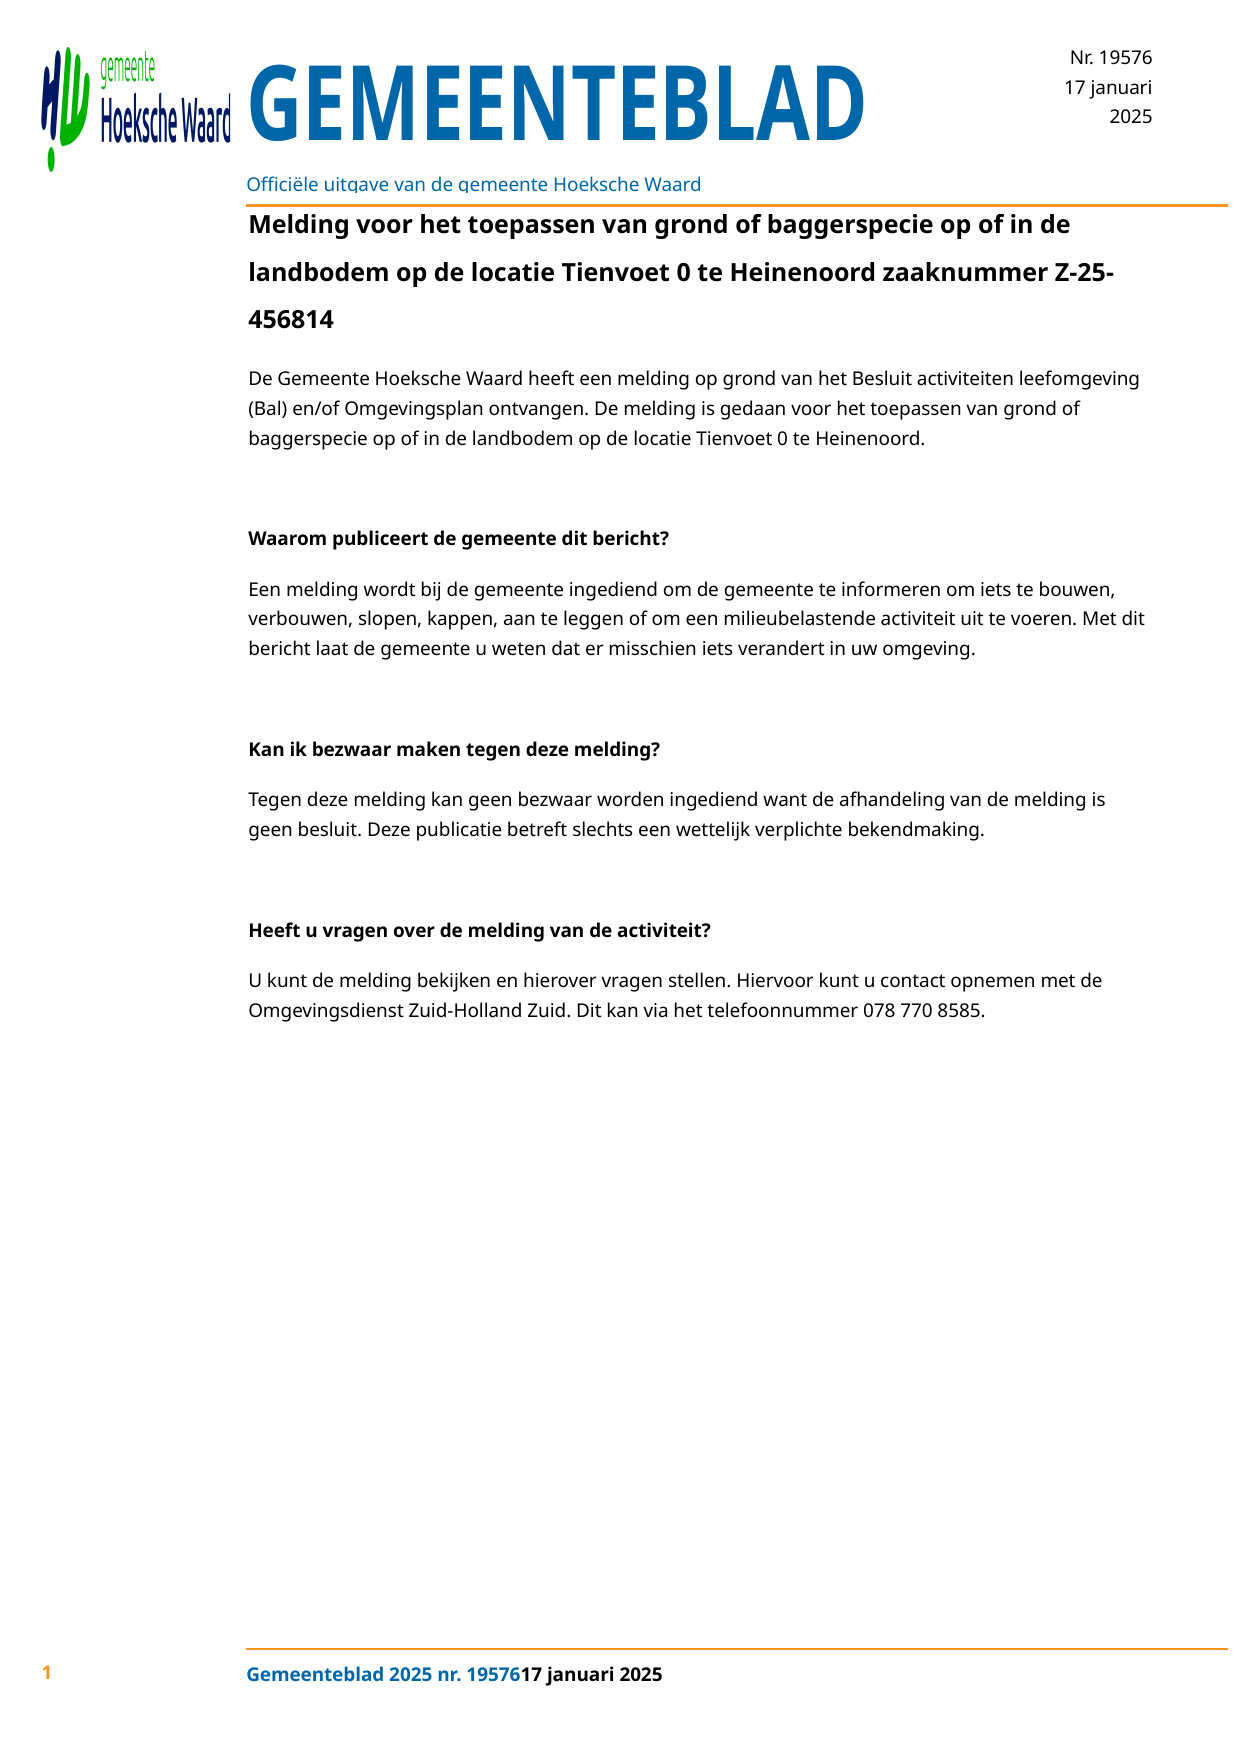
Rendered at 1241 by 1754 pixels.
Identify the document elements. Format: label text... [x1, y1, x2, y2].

picture [41, 47, 231, 172]
text Waarom publiceert de gemeente dit bericht? [248, 526, 1152, 551]
text Een melding wordt bij de gemeente ingediend om de gemeente te informeren om iets te bouwen, verbouwen, slopen, kappen, aan te leggen of om een milieubelastende activiteit uit te voeren. Met dit bericht laat de gemeente u weten dat er misschien iets verandert in uw omgeving. [248, 576, 1152, 661]
text Heeft u vragen over de melding van de activiteit? [248, 917, 1152, 942]
text Tegen deze melding kan geen bezwaar worden ingediend want de afhandeling van de melding is geen besluit. Deze publicatie betreft slechts een wettelijk verplichte bekendmaking. [248, 786, 1152, 842]
text De Gemeente Hoeksche Waard heeft een melding op grond van het Besluit activiteiten leefomgeving (Bal) en/of Omgevingsplan ontvangen. De melding is gedaan voor het toepassen van grond of baggerspecie op of in de landbodem op de locatie Tienvoet 0 te Heinenoord. [248, 366, 1152, 450]
text U kunt de melding bekijken en hierover vragen stellen. Hiervoor kunt u contact opnemen met de Omgevingsdienst Zuid-Holland Zuid. Dit kan via het telefoonnummer 078 770 8585. [248, 967, 1152, 1022]
text Kan ik bezwaar maken tegen deze melding? [248, 736, 1152, 762]
text Melding voor het toepassen van grond of baggerspecie op of in de landbodem op de locatie Tienvoet 0 te Heinenoord zaaknummer Z-25-456814 [248, 207, 1152, 336]
